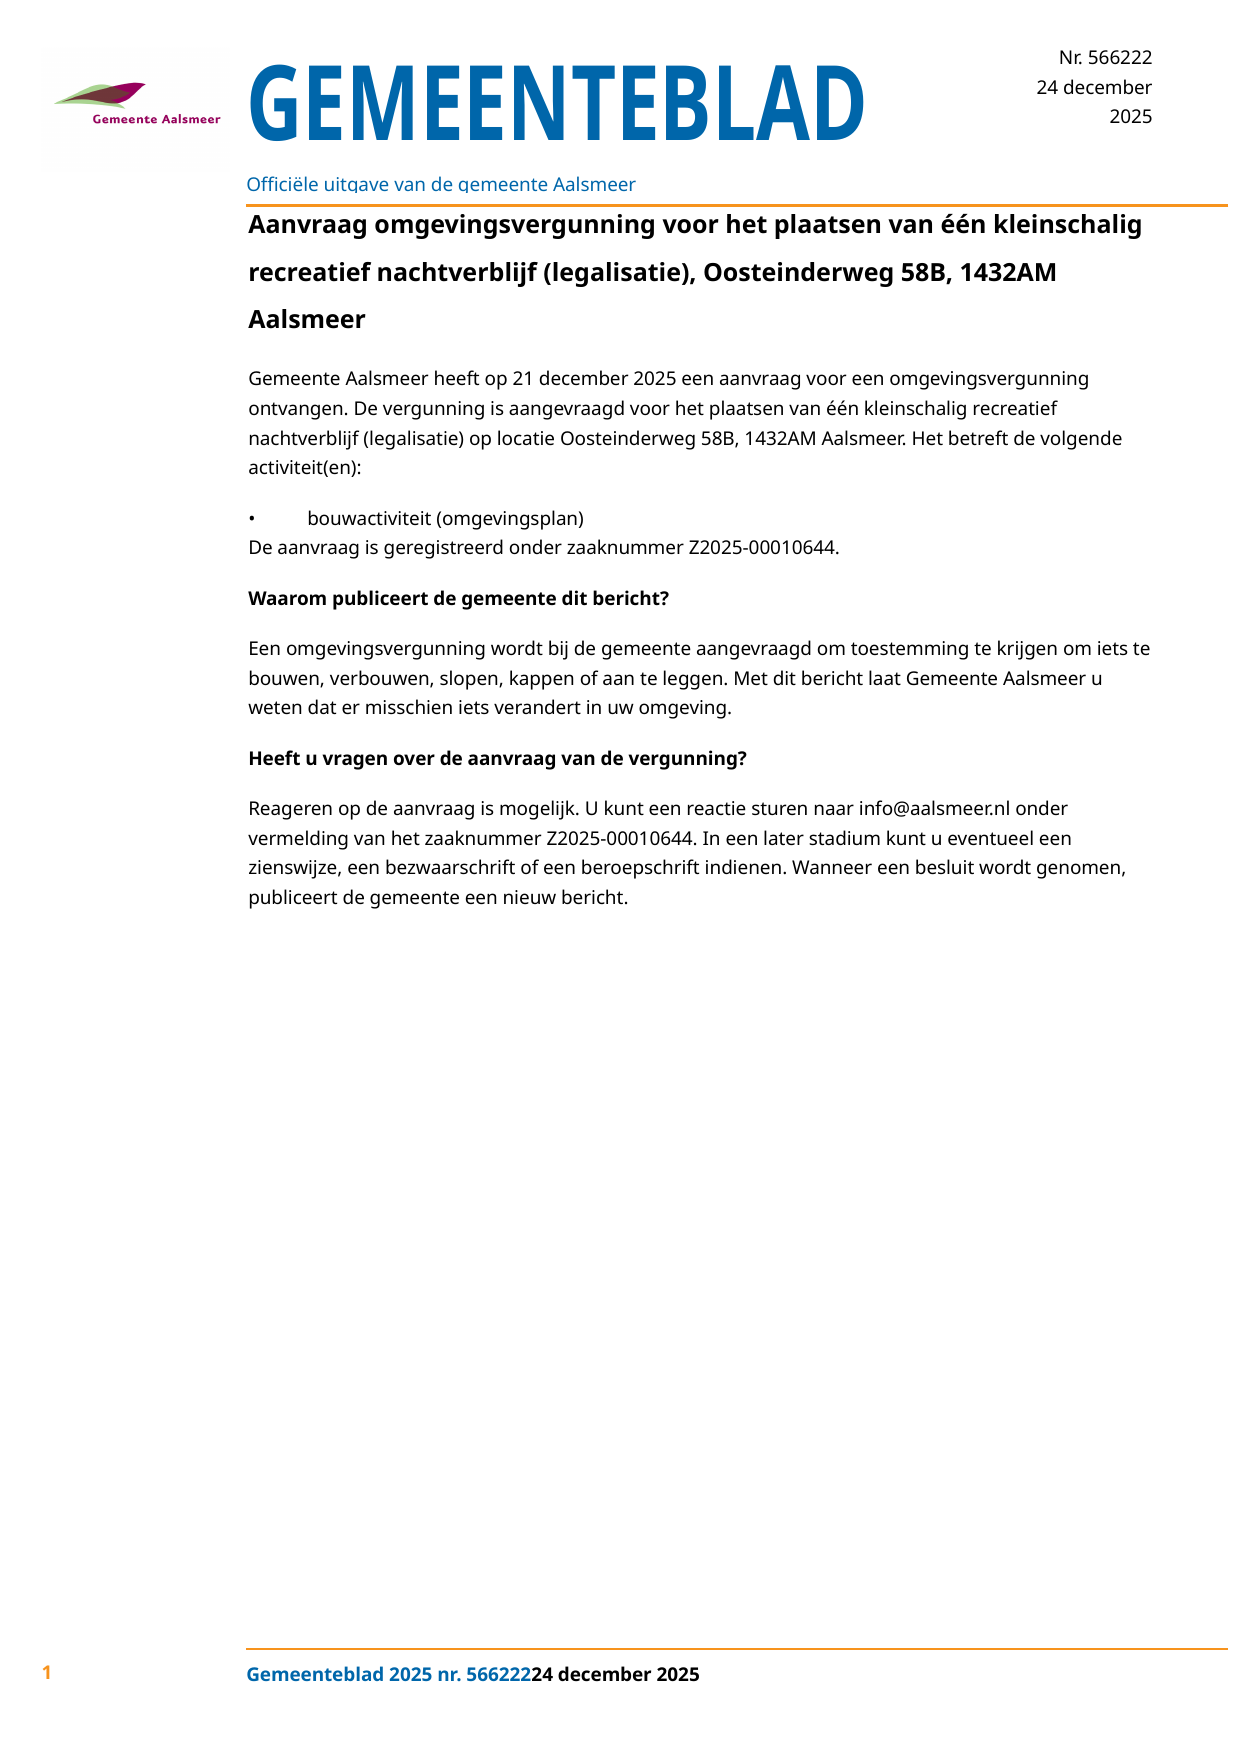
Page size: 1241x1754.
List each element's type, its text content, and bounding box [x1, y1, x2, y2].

text Reageren op de aanvraag is mogelijk. U kunt een reactie sturen naar info@aalsmeer.nl onder vermelding van het zaaknummer Z2025-00010644. In een later stadium kunt u eventueel een zienswijze, een bezwaarschrift of een beroepschrift indienen. Wanneer een besluit wordt genomen, publiceert de gemeente een nieuw bericht. [248, 795, 1152, 909]
text De aanvraag is geregistreerd onder zaaknummer Z2025-00010644. [248, 534, 1152, 560]
list bouwactiviteit (omgevingsplan) [248, 505, 1152, 530]
text Aanvraag omgevingsvergunning voor het plaatsen van één kleinschalig recreatief nachtverblijf (legalisatie), Oosteinderweg 58B, 1432AM Aalsmeer [248, 207, 1152, 336]
text Een omgevingsvergunning wordt bij de gemeente aangevraagd om toestemming te krijgen om iets te bouwen, verbouwen, slopen, kappen of aan te leggen. Met dit bericht laat Gemeente Aalsmeer u weten dat er misschien iets verandert in uw omgeving. [248, 635, 1152, 720]
text Waarom publiceert de gemeente dit bericht? [248, 585, 1152, 610]
picture [41, 47, 231, 172]
text Heeft u vragen over de aanvraag van de vergunning? [248, 745, 1152, 770]
text Gemeente Aalsmeer heeft op 21 december 2025 een aanvraag voor een omgevingsvergunning ontvangen. De vergunning is aangevraagd voor het plaatsen van één kleinschalig recreatief nachtverblijf (legalisatie) op locatie Oosteinderweg 58B, 1432AM Aalsmeer. Het betreft de volgende activiteit(en): [248, 366, 1152, 480]
